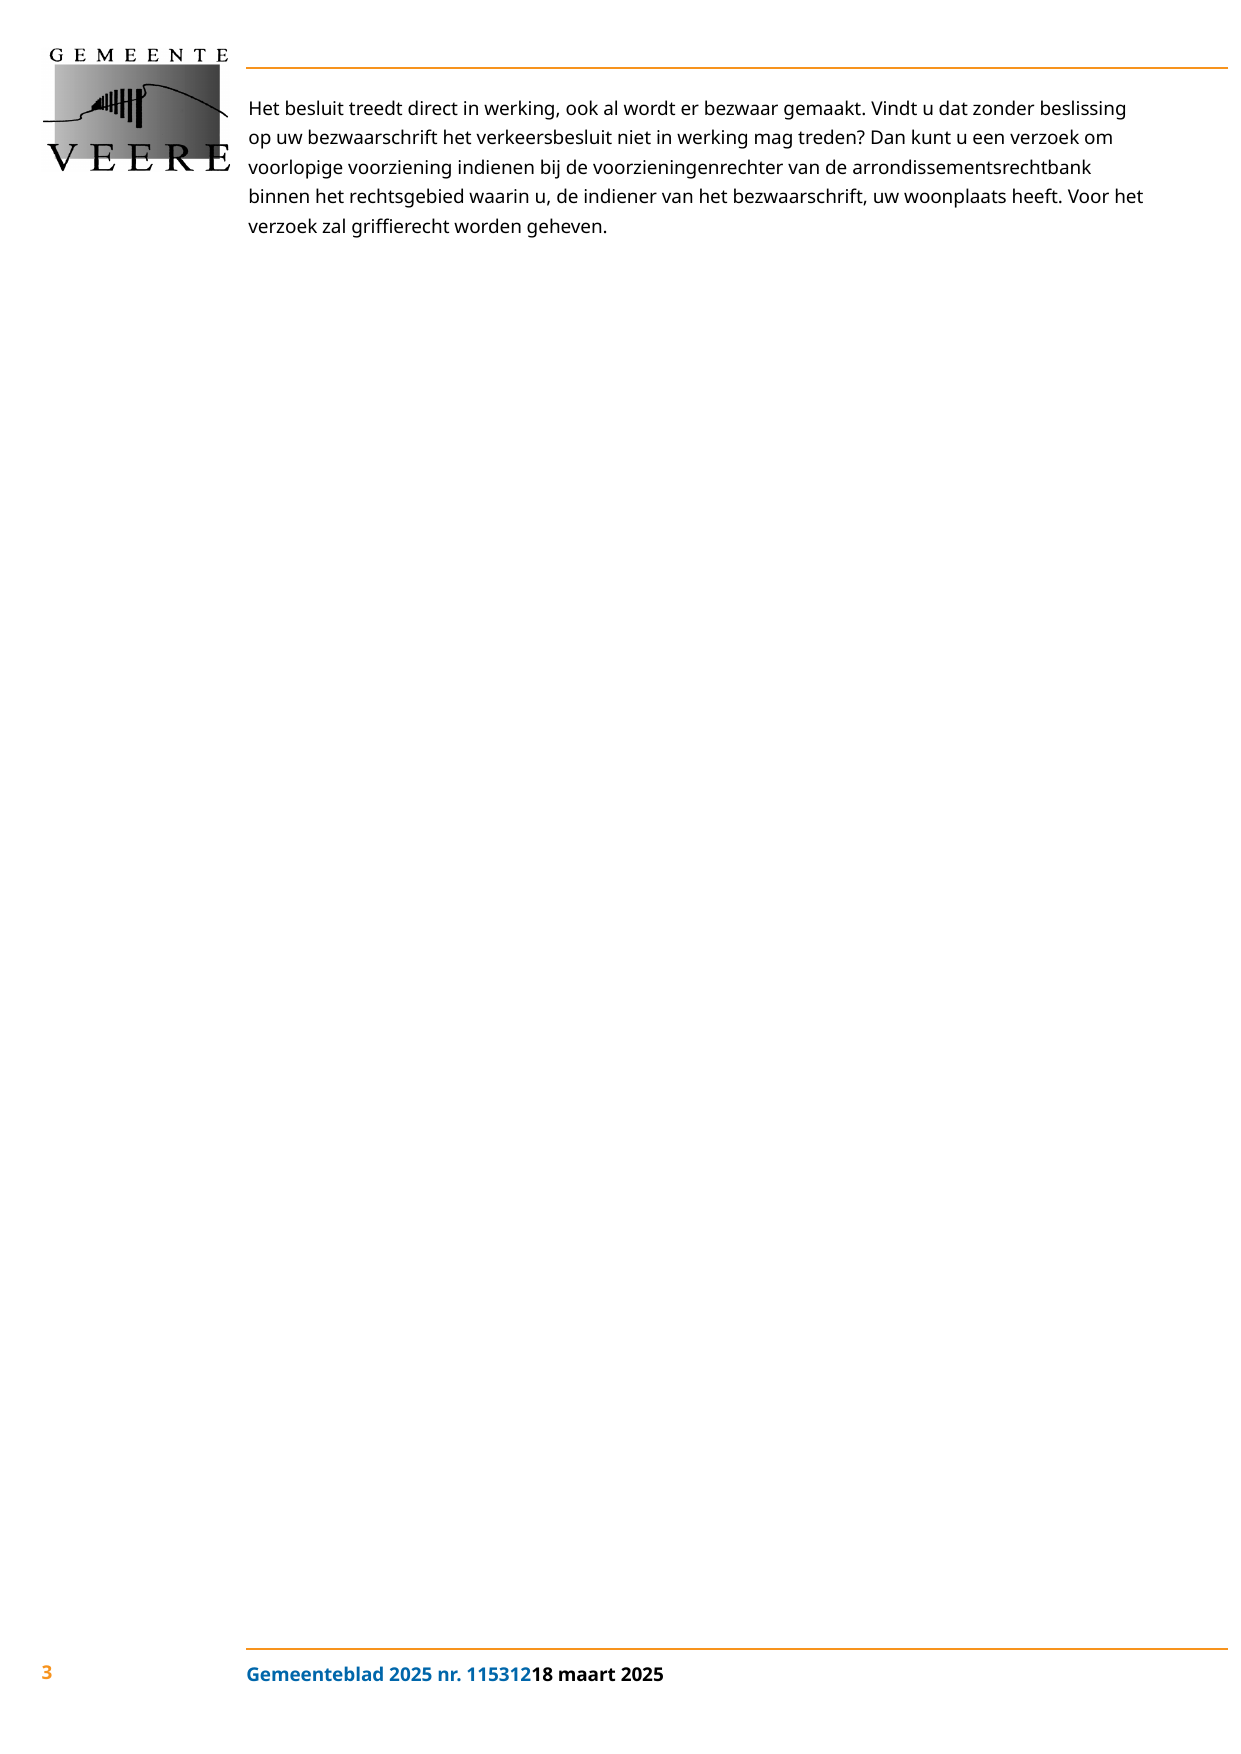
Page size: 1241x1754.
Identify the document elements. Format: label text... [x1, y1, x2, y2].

picture [41, 47, 231, 172]
text Het besluit treedt direct in werking, ook al wordt er bezwaar gemaakt. Vindt u dat zonder beslissing op uw bezwaarschrift het verkeersbesluit niet in werking mag treden? Dan kunt u een verzoek om voorlopige voorziening indienen bij de voorzieningenrechter van de arrondissementsrechtbank binnen het rechtsgebied waarin u, de indiener van het bezwaarschrift, uw woonplaats heeft. Voor het verzoek zal griffierecht worden geheven. [248, 95, 1152, 239]
